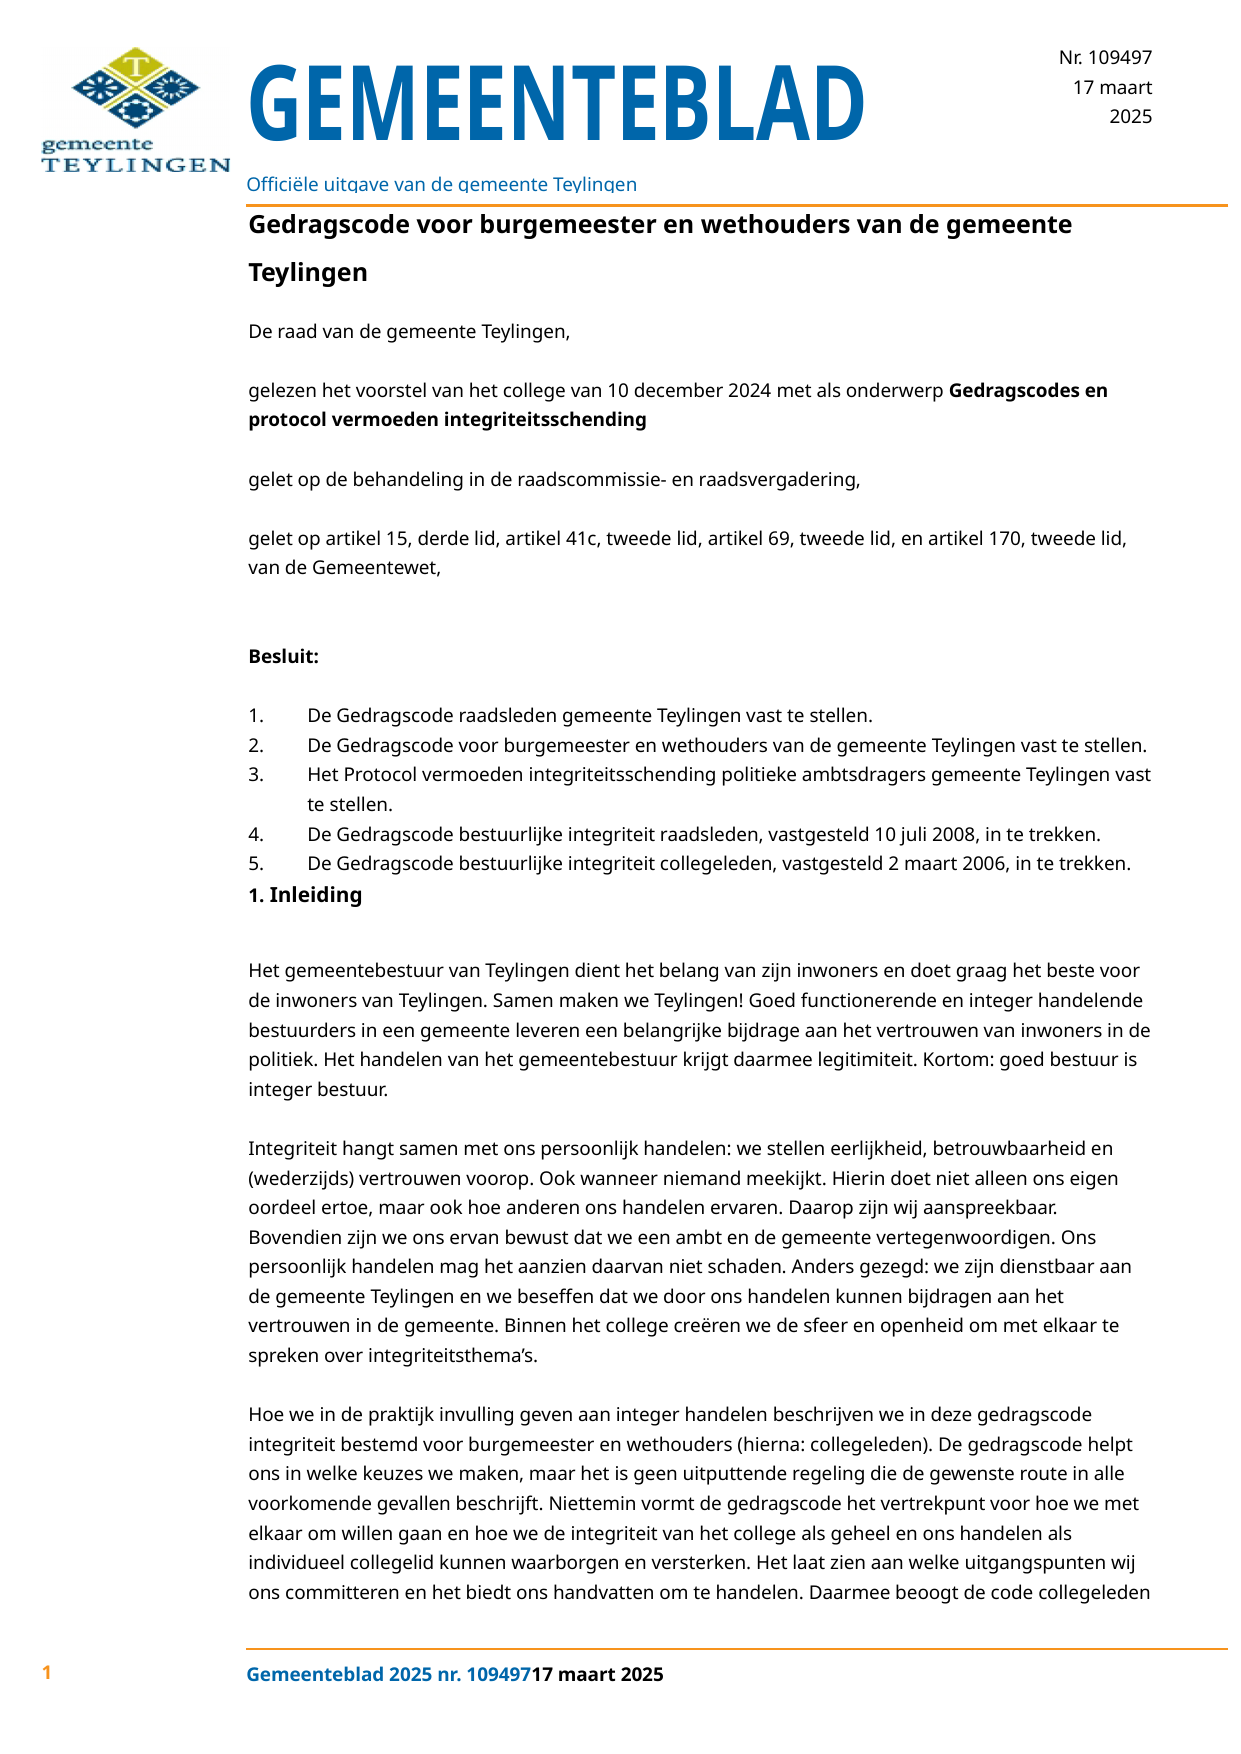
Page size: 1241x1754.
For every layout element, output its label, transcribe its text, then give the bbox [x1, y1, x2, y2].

text Hoe we in de praktijk invulling geven aan integer handelen beschrijven we in deze gedragscode integriteit bestemd voor burgemeester en wethouders (hierna: collegeleden). De gedragscode helpt ons in welke keuzes we maken, maar het is geen uitputtende regeling die de gewenste route in alle voorkomende gevallen beschrijft. Niettemin vormt de gedragscode het vertrekpunt voor hoe we met elkaar om willen gaan en hoe we de integriteit van het college als geheel en ons handelen als individueel collegelid kunnen waarborgen en versterken. Het laat zien aan welke uitgangspunten wij ons committeren en het biedt ons handvatten om te handelen. Daarmee beoogt de code collegeleden [248, 1401, 1152, 1605]
text gelet op de behandeling in de raadscommissie- en raadsvergadering, [248, 466, 1152, 492]
text Integriteit hangt samen met ons persoonlijk handelen: we stellen eerlijkheid, betrouwbaarheid en (wederzijds) vertrouwen voorop. Ook wanneer niemand meekijkt. Hierin doet niet alleen ons eigen oordeel ertoe, maar ook hoe anderen ons handelen ervaren. Daarop zijn wij aanspreekbaar. Bovendien zijn we ons ervan bewust dat we een ambt en de gemeente vertegenwoordigen. Ons persoonlijk handelen mag het aanzien daarvan niet schaden. Anders gezegd: we zijn dienstbaar aan de gemeente Teylingen en we beseffen dat we door ons handelen kunnen bijdragen aan het vertrouwen in de gemeente. Binnen het college creëren we de sfeer en openheid om met elkaar te spreken over integriteitsthema’s. [248, 1135, 1152, 1368]
picture [41, 47, 231, 172]
text gelet op artikel 15, derde lid, artikel 41c, tweede lid, artikel 69, tweede lid, en artikel 170, tweede lid, van de Gemeentewet, [248, 525, 1152, 580]
list De Gedragscode voor burgemeester en wethouders van de gemeente Teylingen vast te stellen. [248, 732, 1152, 758]
text Het gemeentebestuur van Teylingen dient het belang van zijn inwoners en doet graag het beste voor de inwoners van Teylingen. Samen maken we Teylingen! Goed functionerende en integer handelende bestuurders in een gemeente leveren een belangrijke bijdrage aan het vertrouwen van inwoners in de politiek. Het handelen van het gemeentebestuur krijgt daarmee legitimiteit. Kortom: goed bestuur is integer bestuur. [248, 958, 1152, 1102]
text gelezen het voorstel van het college van 10 december 2024 met als onderwerp Gedragscodes en protocol vermoeden integriteitsschending [248, 377, 1152, 432]
text 1. Inleiding [248, 880, 1152, 908]
list De Gedragscode bestuurlijke integriteit raadsleden, vastgesteld 10 juli 2008, in te trekken. [248, 821, 1152, 847]
text Besluit: [248, 643, 1152, 669]
list De Gedragscode raadsleden gemeente Teylingen vast te stellen. [248, 702, 1152, 728]
text De raad van de gemeente Teylingen, [248, 318, 1152, 344]
text Gedragscode voor burgemeester en wethouders van de gemeente Teylingen [248, 207, 1152, 288]
list De Gedragscode bestuurlijke integriteit collegeleden, vastgesteld 2 maart 2006, in te trekken. [248, 850, 1152, 876]
list Het Protocol vermoeden integriteitsschending politieke ambtsdragers gemeente Teylingen vast te stellen. [248, 762, 1152, 817]
